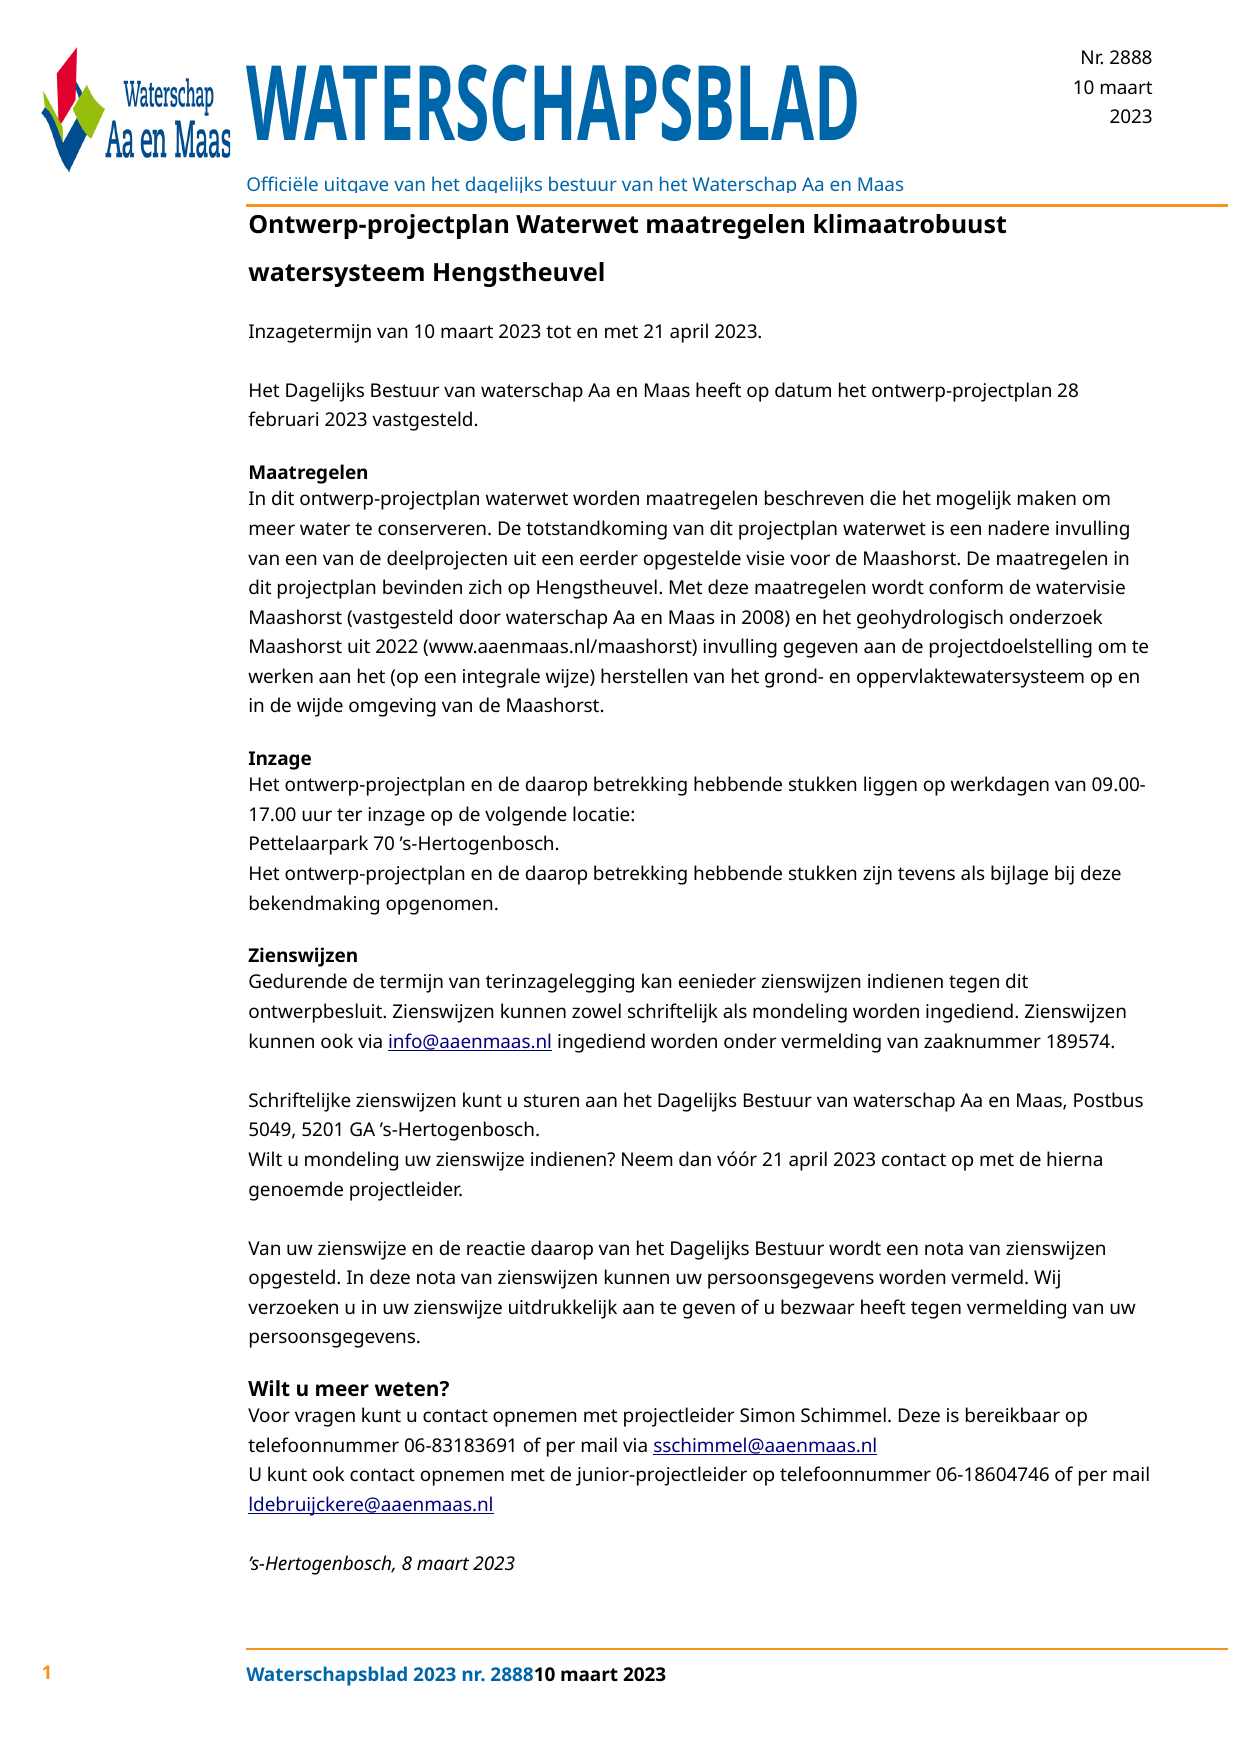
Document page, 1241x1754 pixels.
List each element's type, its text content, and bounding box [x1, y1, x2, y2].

picture [41, 47, 231, 172]
text Pettelaarpark 70 ’s-Hertogenbosch. [248, 831, 1152, 856]
text Wilt u mondeling uw zienswijze indienen? Neem dan vóór 21 april 2023 contact op met de hierna genoemde projectleider. [248, 1146, 1152, 1201]
text Voor vragen kunt u contact opnemen met projectleider Simon Schimmel. Deze is bereikbaar op telefoonnummer 06-83183691 of per mail via sschimmel@aaenmaas.nl [248, 1402, 1152, 1458]
text U kunt ook contact opnemen met de junior-projectleider op telefoonnummer 06-18604746 of per mail ldebruijckere@aaenmaas.nl [248, 1462, 1152, 1517]
text Het ontwerp-projectplan en de daarop betrekking hebbende stukken zijn tevens als bijlage bij deze bekendmaking opgenomen. [248, 860, 1152, 916]
text Inzagetermijn van 10 maart 2023 tot en met 21 april 2023. [248, 318, 1152, 344]
text Van uw zienswijze en de reactie daarop van het Dagelijks Bestuur wordt een nota van zienswijzen opgesteld. In deze nota van zienswijzen kunnen uw persoonsgegevens worden vermeld. Wij verzoeken u in uw zienswijze uitdrukkelijk aan te geven of u bezwaar heeft tegen vermelding van uw persoonsgegevens. [248, 1235, 1152, 1349]
text Inzage [248, 743, 1152, 771]
text Het ontwerp-projectplan en de daarop betrekking hebbende stukken liggen op werkdagen van 09.00-17.00 uur ter inzage op de volgende locatie: [248, 771, 1152, 827]
text Zienswijzen [248, 940, 1152, 969]
text In dit ontwerp-projectplan waterwet worden maatregelen beschreven die het mogelijk maken om meer water te conserveren. De totstandkoming van dit projectplan waterwet is een nadere invulling van een van de deelprojecten uit een eerder opgestelde visie voor de Maashorst. De maatregelen in dit projectplan bevinden zich op Hengstheuvel. Met deze maatregelen wordt conform de watervisie Maashorst (vastgesteld door waterschap Aa en Maas in 2008) en het geohydrologisch onderzoek Maashorst uit 2022 (www.aaenmaas.nl/maashorst) invulling gegeven aan de projectdoelstelling om te werken aan het (op een integrale wijze) herstellen van het grond- en oppervlaktewatersysteem op en in de wijde omgeving van de Maashorst. [248, 486, 1152, 718]
text Het Dagelijks Bestuur van waterschap Aa en Maas heeft op datum het ontwerp-projectplan 28 februari 2023 vastgesteld. [248, 377, 1152, 432]
text Schriftelijke zienswijzen kunt u sturen aan het Dagelijks Bestuur van waterschap Aa en Maas, Postbus 5049, 5201 GA ’s-Hertogenbosch. [248, 1087, 1152, 1142]
text Maatregelen [248, 457, 1152, 486]
text ’s-Hertogenbosch, 8 maart 2023 [248, 1550, 1152, 1576]
text Gedurende de termijn van terinzagelegging kan eenieder zienswijzen indienen tegen dit ontwerpbesluit. Zienswijzen kunnen zowel schriftelijk als mondeling worden ingediend. Zienswijzen kunnen ook via info@aaenmaas.nl ingediend worden onder vermelding van zaaknummer 189574. [248, 969, 1152, 1053]
text Ontwerp-projectplan Waterwet maatregelen klimaatrobuust watersysteem Hengstheuvel [248, 207, 1152, 288]
text Wilt u meer weten? [248, 1374, 1152, 1402]
